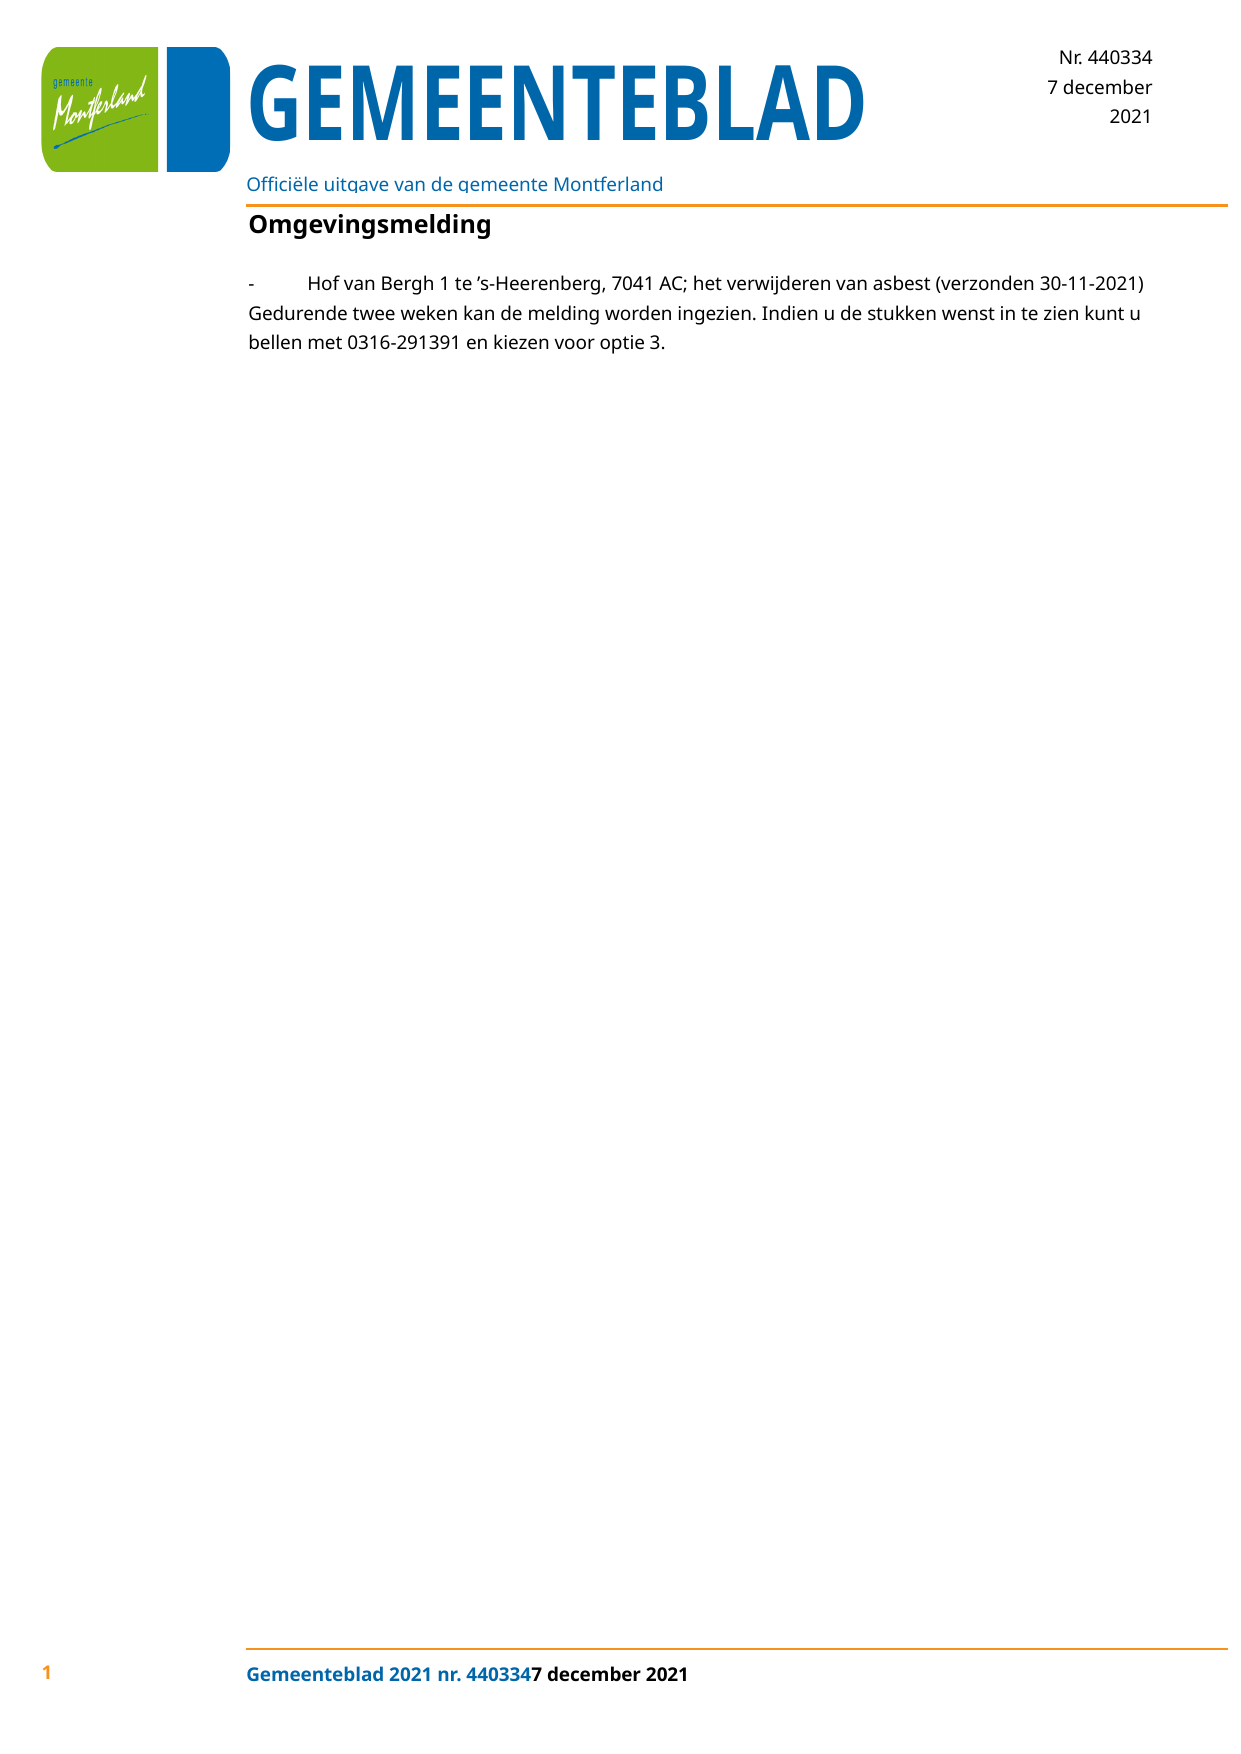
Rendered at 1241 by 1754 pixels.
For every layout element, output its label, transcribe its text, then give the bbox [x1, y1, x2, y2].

list Hof van Bergh 1 te ’s-Heerenberg, 7041 AC; het verwijderen van asbest (verzonden 30-11-2021) [248, 270, 1152, 296]
picture [41, 47, 231, 172]
text Gedurende twee weken kan de melding worden ingezien. Indien u de stukken wenst in te zien kunt u bellen met 0316-291391 en kiezen voor optie 3. [248, 300, 1152, 355]
text Omgevingsmelding [248, 207, 1152, 241]
